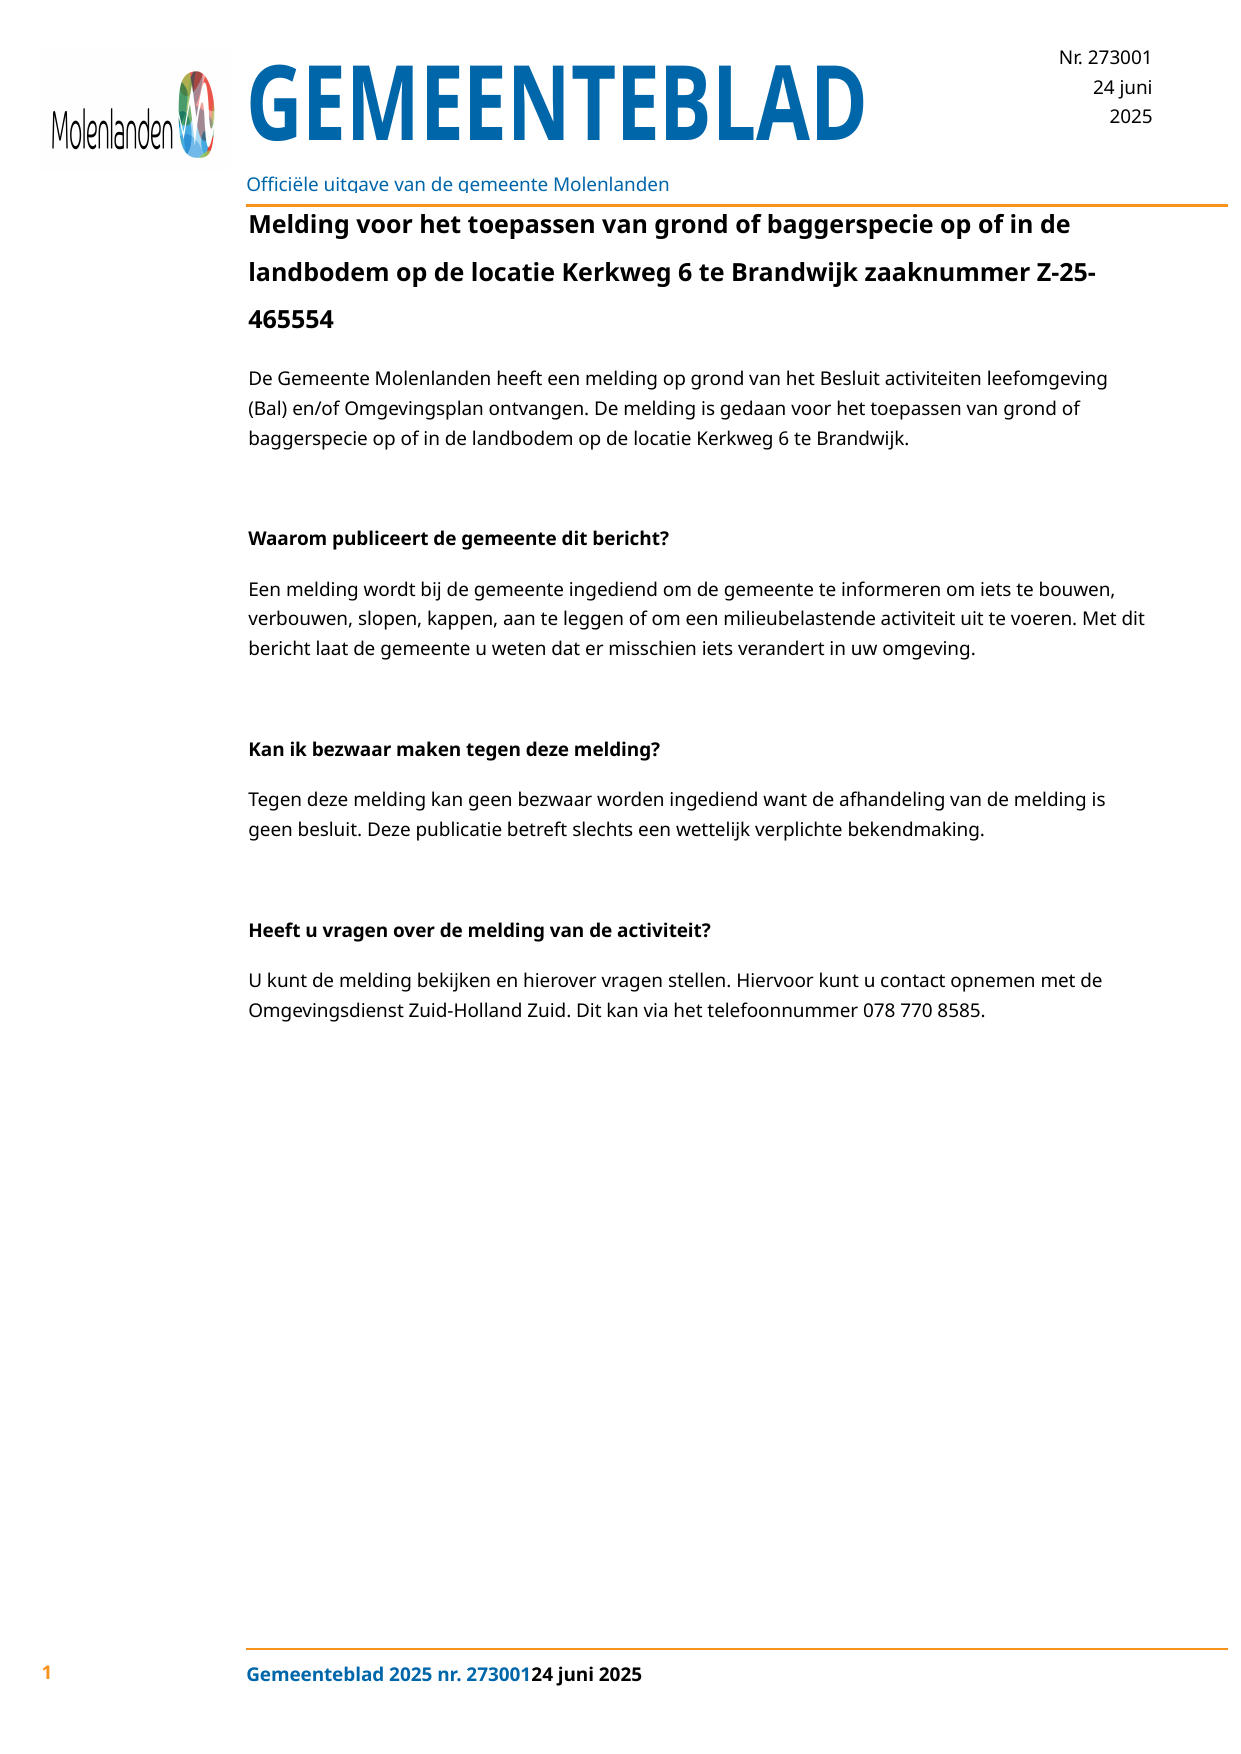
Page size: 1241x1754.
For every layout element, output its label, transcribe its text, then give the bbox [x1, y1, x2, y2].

text Kan ik bezwaar maken tegen deze melding? [248, 736, 1152, 762]
picture [41, 47, 231, 172]
text Waarom publiceert de gemeente dit bericht? [248, 526, 1152, 551]
text De Gemeente Molenlanden heeft een melding op grond van het Besluit activiteiten leefomgeving (Bal) en/of Omgevingsplan ontvangen. De melding is gedaan voor het toepassen van grond of baggerspecie op of in de landbodem op de locatie Kerkweg 6 te Brandwijk. [248, 366, 1152, 450]
text Melding voor het toepassen van grond of baggerspecie op of in de landbodem op de locatie Kerkweg 6 te Brandwijk zaaknummer Z-25-465554 [248, 207, 1152, 336]
text Tegen deze melding kan geen bezwaar worden ingediend want de afhandeling van de melding is geen besluit. Deze publicatie betreft slechts een wettelijk verplichte bekendmaking. [248, 786, 1152, 842]
text U kunt de melding bekijken en hierover vragen stellen. Hiervoor kunt u contact opnemen met de Omgevingsdienst Zuid-Holland Zuid. Dit kan via het telefoonnummer 078 770 8585. [248, 967, 1152, 1022]
text Heeft u vragen over de melding van de activiteit? [248, 917, 1152, 942]
text Een melding wordt bij de gemeente ingediend om de gemeente te informeren om iets te bouwen, verbouwen, slopen, kappen, aan te leggen of om een milieubelastende activiteit uit te voeren. Met dit bericht laat de gemeente u weten dat er misschien iets verandert in uw omgeving. [248, 576, 1152, 661]
